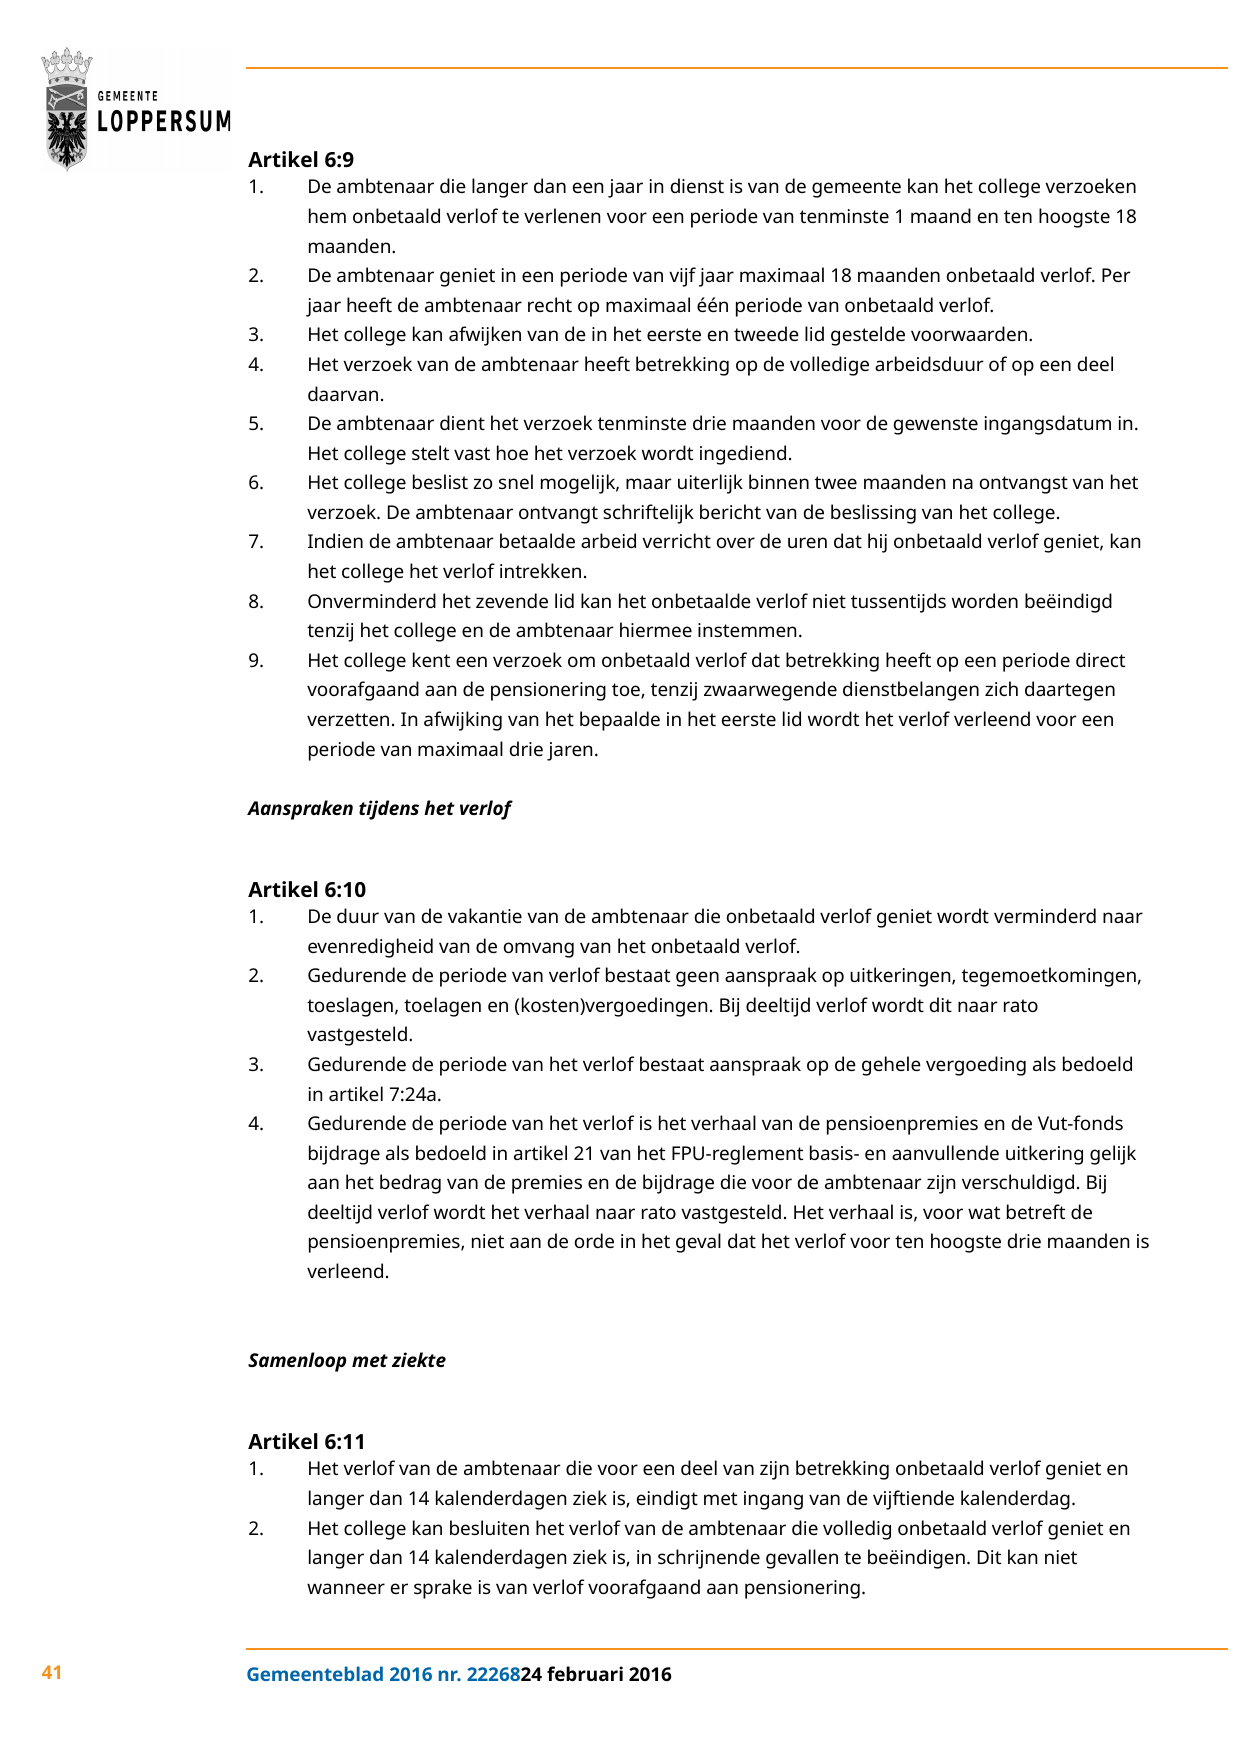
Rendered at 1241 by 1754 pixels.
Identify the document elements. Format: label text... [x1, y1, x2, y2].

list Het college kan afwijken van de in het eerste en tweede lid gestelde voorwaarden. [248, 322, 1152, 347]
list De ambtenaar dient het verzoek tenminste drie maanden voor de gewenste ingangsdatum in. Het college stelt vast hoe het verzoek wordt ingediend. [248, 410, 1152, 466]
text Samenloop met ziekte [248, 1347, 1152, 1373]
list Gedurende de periode van het verlof is het verhaal van de pensioenpremies en de Vut-fonds bijdrage als bedoeld in artikel 21 van het FPU-reglement basis- en aanvullende uitkering gelijk aan het bedrag van de premies en de bijdrage die voor de ambtenaar zijn verschuldigd. Bij deeltijd verlof wordt het verhaal naar rato vastgesteld. Het verhaal is, voor wat betreft de pensioenpremies, niet aan de orde in het geval dat het verlof voor ten hoogste drie maanden is verleend. [248, 1110, 1152, 1284]
list Gedurende de periode van verlof bestaat geen aanspraak op uitkeringen, tegemoetkomingen, toeslagen, toelagen en (kosten)vergoedingen. Bij deeltijd verlof wordt dit naar rato vastgesteld. [248, 962, 1152, 1047]
list De ambtenaar die langer dan een jaar in dienst is van de gemeente kan het college verzoeken hem onbetaald verlof te verlenen voor een periode van tenminste 1 maand en ten hoogste 18 maanden. [248, 174, 1152, 258]
list Het college beslist zo snel mogelijk, maar uiterlijk binnen twee maanden na ontvangst van het verzoek. De ambtenaar ontvangt schriftelijk bericht van de beslissing van het college. [248, 469, 1152, 525]
list Indien de ambtenaar betaalde arbeid verricht over de uren dat hij onbetaald verlof geniet, kan het college het verlof intrekken. [248, 529, 1152, 584]
picture [41, 47, 231, 172]
list Gedurende de periode van het verlof bestaat aanspraak op de gehele vergoeding als bedoeld in artikel 7:24a. [248, 1051, 1152, 1107]
list Het college kan besluiten het verlof van de ambtenaar die volledig onbetaald verlof geniet en langer dan 14 kalenderdagen ziek is, in schrijnende gevallen te beëindigen. Dit kan niet wanneer er sprake is van verlof voorafgaand aan pensionering. [248, 1515, 1152, 1599]
text Artikel 6:9 [248, 145, 1152, 174]
text Artikel 6:10 [248, 875, 1152, 903]
list De duur van de vakantie van de ambtenaar die onbetaald verlof geniet wordt verminderd naar evenredigheid van de omvang van het onbetaald verlof. [248, 903, 1152, 959]
text Aanspraken tijdens het verlof [248, 795, 1152, 821]
list Het verzoek van de ambtenaar heeft betrekking op de volledige arbeidsduur of op een deel daarvan. [248, 351, 1152, 406]
list Het college kent een verzoek om onbetaald verlof dat betrekking heeft op een periode direct voorafgaand aan de pensionering toe, tenzij zwaarwegende dienstbelangen zich daartegen verzetten. In afwijking van het bepaalde in het eerste lid wordt het verlof verleend voor een periode van maximaal drie jaren. [248, 647, 1152, 761]
list De ambtenaar geniet in een periode van vijf jaar maximaal 18 maanden onbetaald verlof. Per jaar heeft de ambtenaar recht op maximaal één periode van onbetaald verlof. [248, 262, 1152, 318]
text Artikel 6:11 [248, 1427, 1152, 1456]
list Het verlof van de ambtenaar die voor een deel van zijn betrekking onbetaald verlof geniet en langer dan 14 kalenderdagen ziek is, eindigt met ingang van de vijftiende kalenderdag. [248, 1456, 1152, 1511]
list Onverminderd het zevende lid kan het onbetaalde verlof niet tussentijds worden beëindigd tenzij het college en de ambtenaar hiermee instemmen. [248, 588, 1152, 643]
